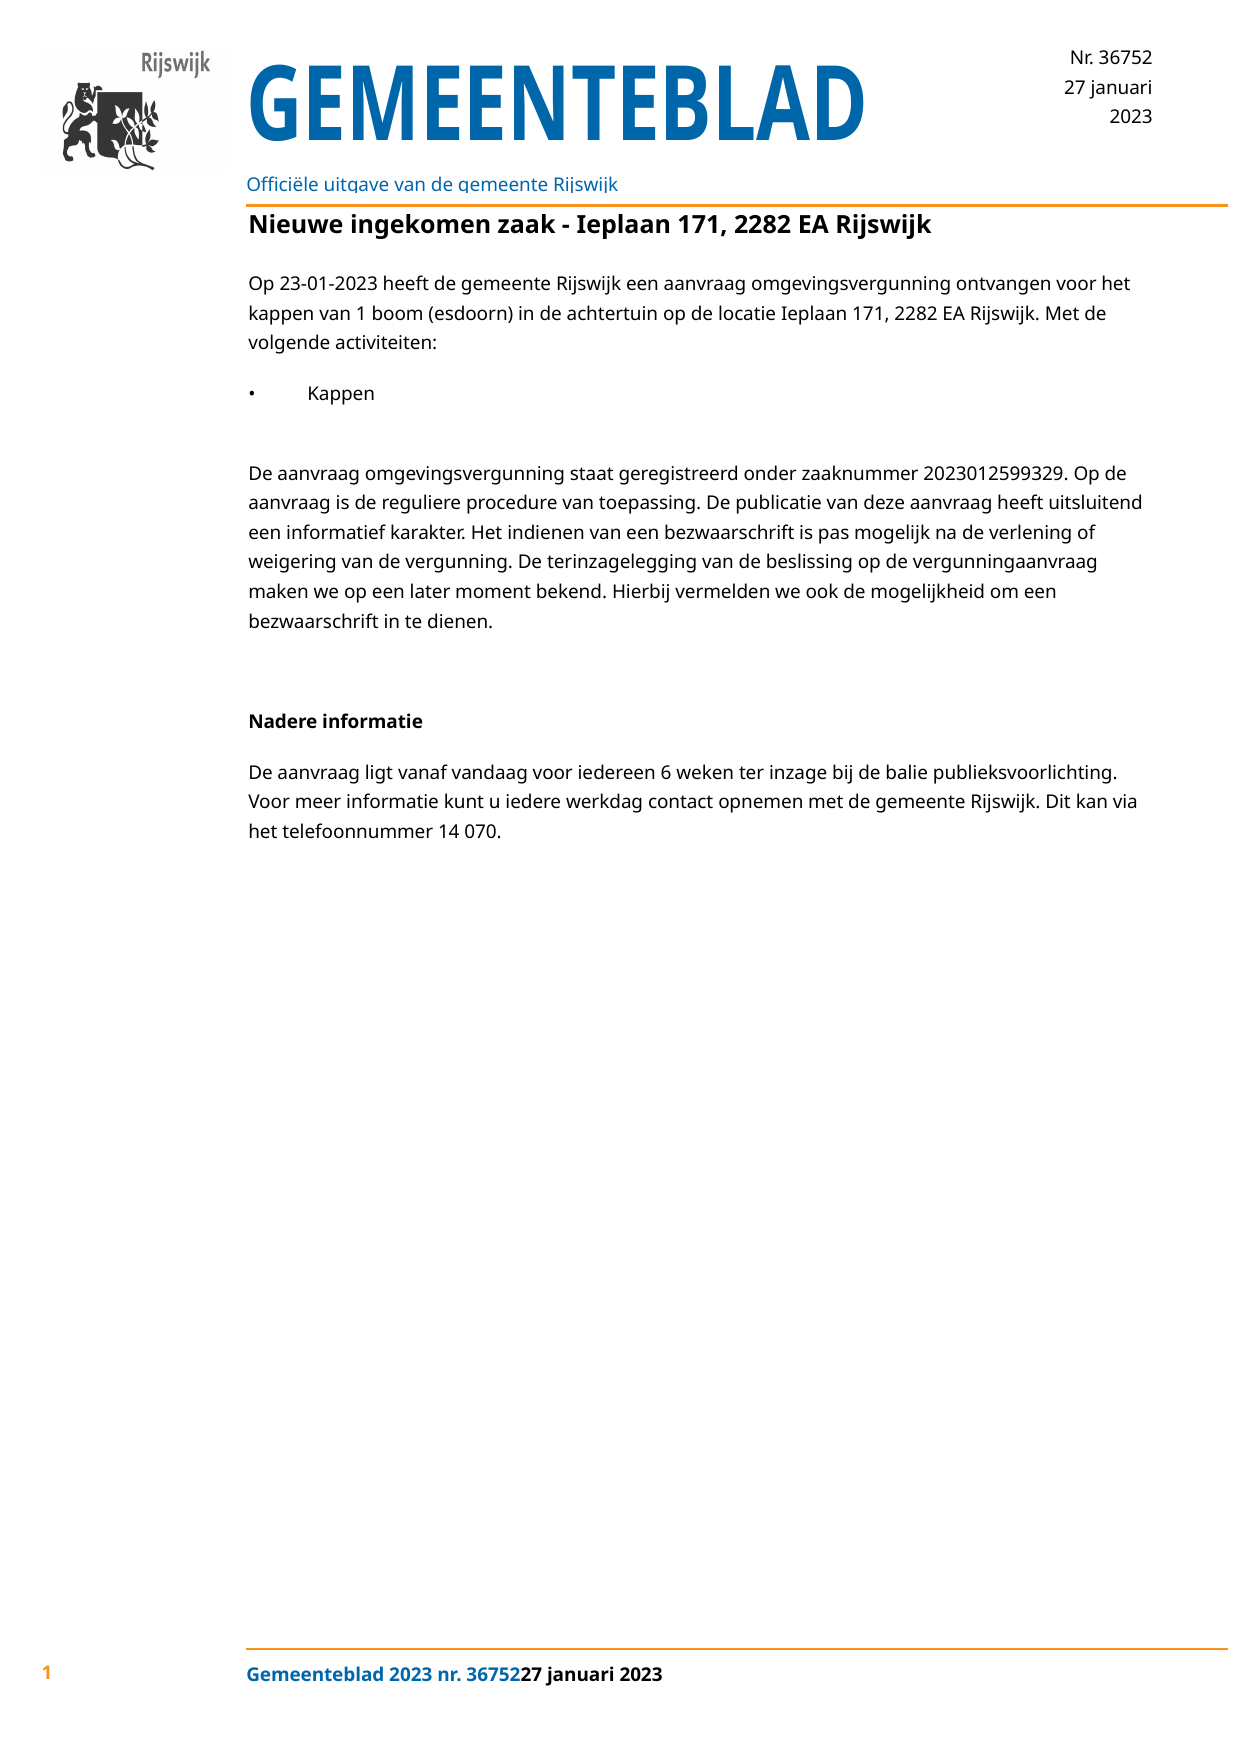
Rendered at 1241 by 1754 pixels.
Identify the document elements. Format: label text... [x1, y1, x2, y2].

text De aanvraag ligt vanaf vandaag voor iedereen 6 weken ter inzage bij de balie publieksvoorlichting. Voor meer informatie kunt u iedere werkdag contact opnemen met de gemeente Rijswijk. Dit kan via het telefoonnummer 14 070. [248, 759, 1152, 844]
text Op 23-01-2023 heeft de gemeente Rijswijk een aanvraag omgevingsvergunning ontvangen voor het kappen van 1 boom (esdoorn) in de achtertuin op de locatie Ieplaan 171, 2282 EA Rijswijk. Met de volgende activiteiten: [248, 270, 1152, 355]
picture [41, 47, 231, 172]
text Nieuwe ingekomen zaak - Ieplaan 171, 2282 EA Rijswijk [248, 207, 1152, 241]
list Kappen [248, 380, 1152, 406]
text Nadere informatie [248, 709, 1152, 734]
text De aanvraag omgevingsvergunning staat geregistreerd onder zaaknummer 2023012599329. Op de aanvraag is de reguliere procedure van toepassing. De publicatie van deze aanvraag heeft uitsluitend een informatief karakter. Het indienen van een bezwaarschrift is pas mogelijk na de verlening of weigering van de vergunning. De terinzagelegging van de beslissing op de vergunningaanvraag maken we op een later moment bekend. Hierbij vermelden we ook de mogelijkheid om een bezwaarschrift in te dienen. [248, 460, 1152, 633]
